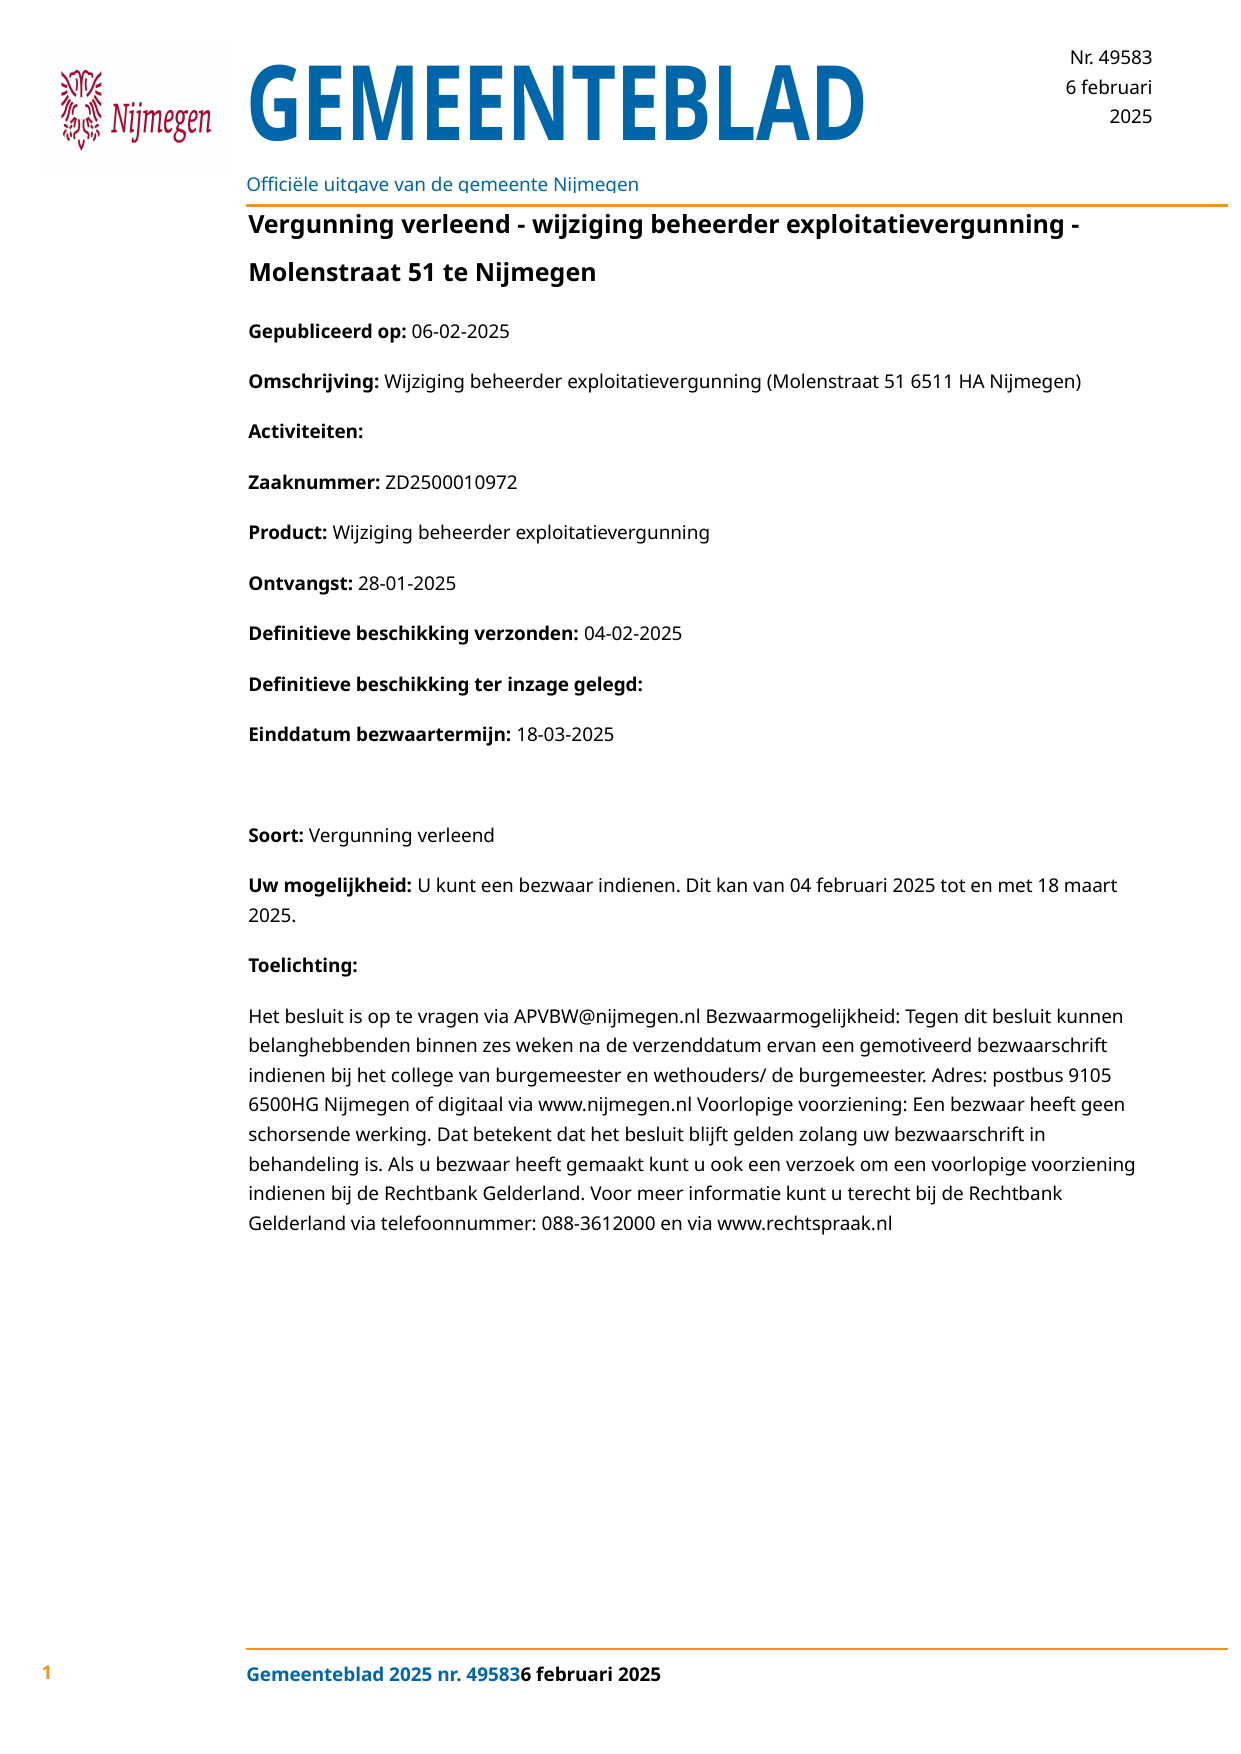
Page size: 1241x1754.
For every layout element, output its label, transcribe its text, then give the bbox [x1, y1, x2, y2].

text Uw mogelijkheid: U kunt een bezwaar indienen. Dit kan van 04 februari 2025 tot en met 18 maart 2025. [248, 872, 1152, 928]
text Product: Wijziging beheerder exploitatievergunning [248, 519, 1152, 545]
text Ontvangst: 28-01-2025 [248, 570, 1152, 596]
picture [41, 47, 231, 172]
text Toelichting: [248, 952, 1152, 978]
text Omschrijving: Wijziging beheerder exploitatievergunning (Molenstraat 51 6511 HA Nijmegen) [248, 368, 1152, 394]
text Gepubliceerd op: 06-02-2025 [248, 318, 1152, 344]
text Definitieve beschikking verzonden: 04-02-2025 [248, 620, 1152, 646]
text Activiteiten: [248, 419, 1152, 444]
text Vergunning verleend - wijziging beheerder exploitatievergunning - Molenstraat 51 te Nijmegen [248, 207, 1152, 288]
text Einddatum bezwaartermijn: 18-03-2025 [248, 721, 1152, 747]
text Zaaknummer: ZD2500010972 [248, 469, 1152, 495]
text Definitieve beschikking ter inzage gelegd: [248, 671, 1152, 697]
text Het besluit is op te vragen via APVBW@nijmegen.nl Bezwaarmogelijkheid: Tegen dit besluit kunnen belanghebbenden binnen zes weken na de verzenddatum ervan een gemotiveerd bezwaarschrift indienen bij het college van burgemeester en wethouders/ de burgemeester. Adres: postbus 9105 6500HG Nijmegen of digitaal via www.nijmegen.nl Voorlopige voorziening: Een bezwaar heeft geen schorsende werking. Dat betekent dat het besluit blijft gelden zolang uw bezwaarschrift in behandeling is. Als u bezwaar heeft gemaakt kunt u ook een verzoek om een voorlopige voorziening indienen bij de Rechtbank Gelderland. Voor meer informatie kunt u terecht bij de Rechtbank Gelderland via telefoonnummer: 088-3612000 en via www.rechtspraak.nl [248, 1003, 1152, 1236]
text Soort: Vergunning verleend [248, 822, 1152, 848]
